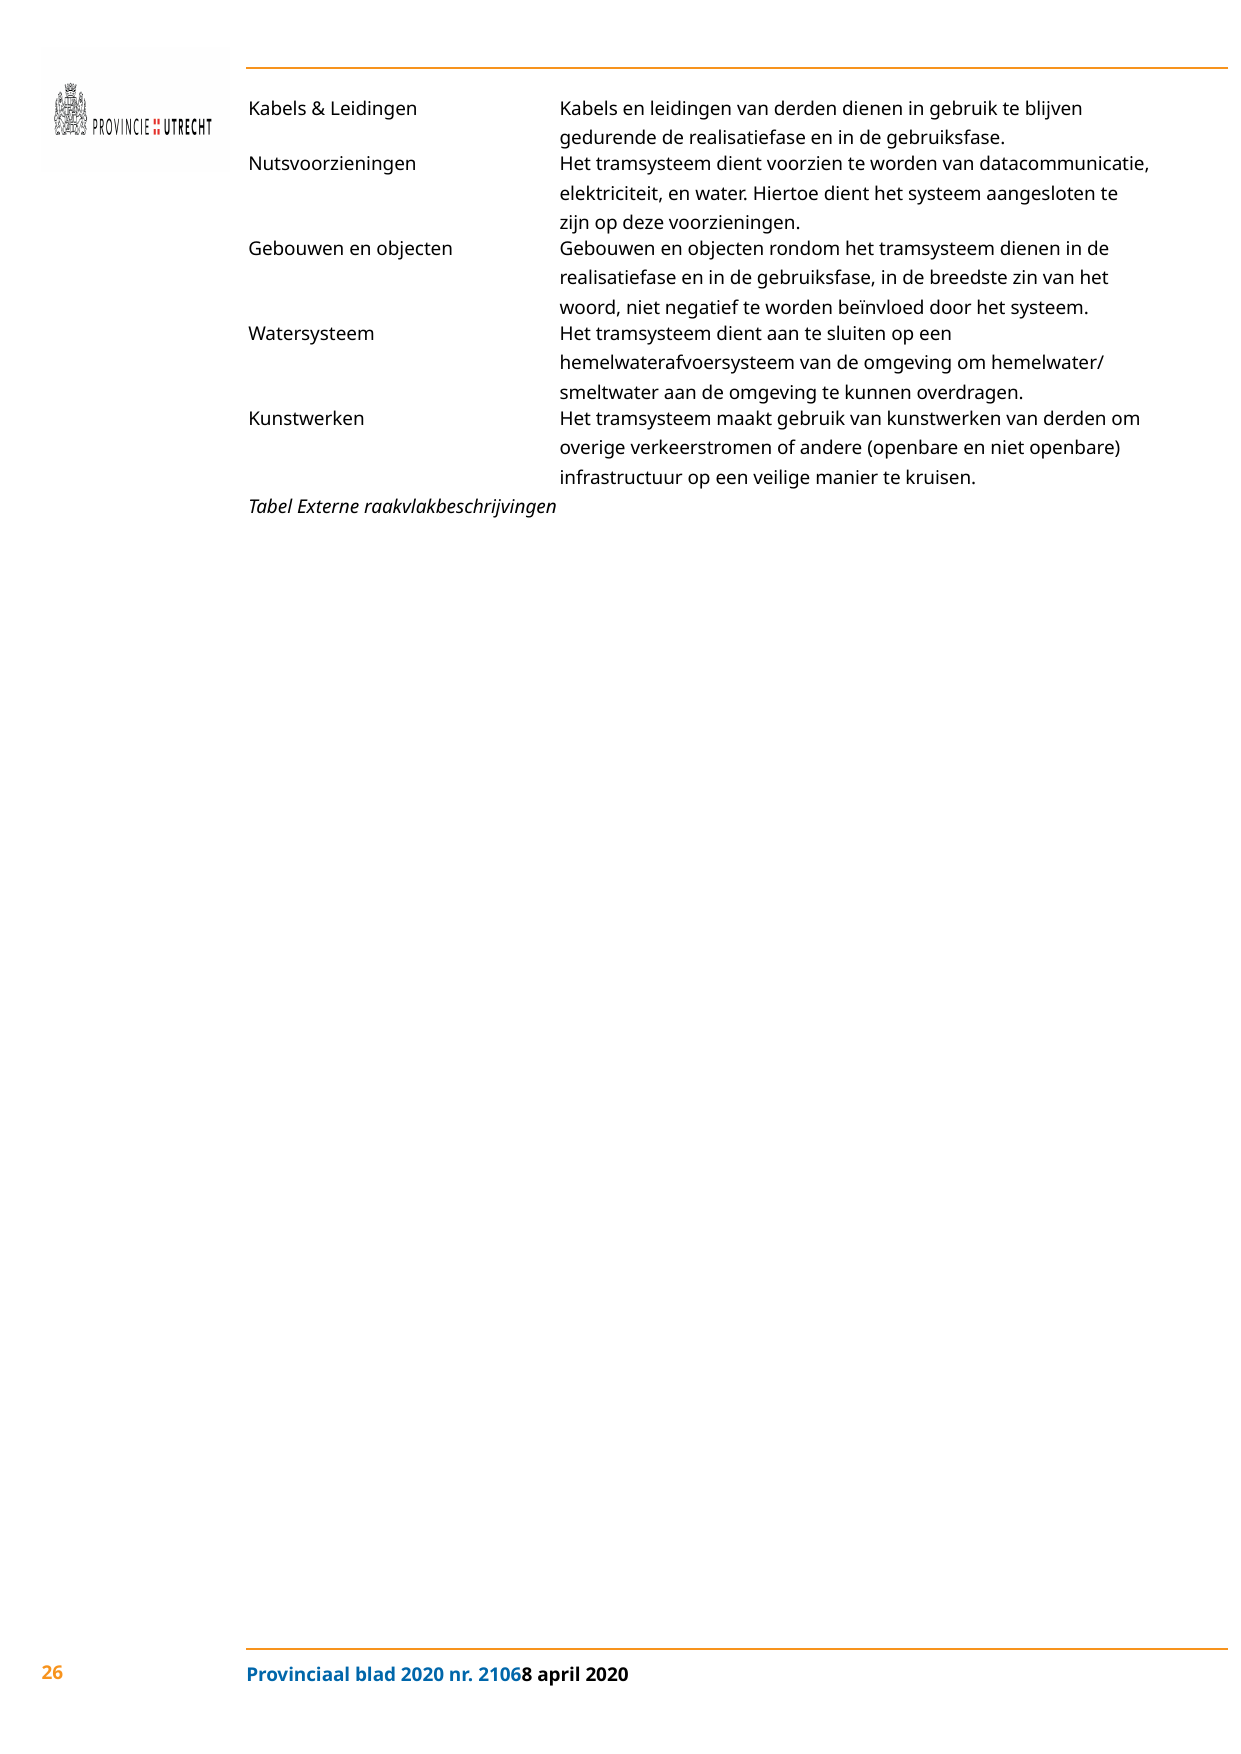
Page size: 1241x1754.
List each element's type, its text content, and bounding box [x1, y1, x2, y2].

picture [41, 47, 231, 172]
text Tabel Externe raakvlakbeschrijvingen [248, 493, 1152, 519]
table_cell Watersysteem [248, 320, 559, 405]
table_cell Kabels & Leidingen [248, 95, 559, 150]
table_cell Het tramsysteem dient aan te sluiten op een hemelwaterafvoersysteem van de omgeving om hemelwater/ smeltwater aan de omgeving te kunnen overdragen. [559, 320, 1152, 405]
table_cell Gebouwen en objecten [248, 235, 559, 320]
table_cell Kabels en leidingen van derden dienen in gebruik te blijven gedurende de realisatiefase en in de gebruiksfase. [559, 95, 1152, 150]
table_cell Het tramsysteem maakt gebruik van kunstwerken van derden om overige verkeerstromen of andere (openbare en niet openbare) infrastructuur op een veilige manier te kruisen. [559, 405, 1152, 490]
table_cell Kunstwerken [248, 405, 559, 490]
table_cell Gebouwen en objecten rondom het tramsysteem dienen in de realisatiefase en in de gebruiksfase, in de breedste zin van het woord, niet negatief te worden beïnvloed door het systeem. [559, 235, 1152, 320]
table_cell Nutsvoorzieningen [248, 150, 559, 235]
table_cell Het tramsysteem dient voorzien te worden van datacommunicatie, elektriciteit, en water. Hiertoe dient het systeem aangesloten te zijn op deze voorzieningen. [559, 150, 1152, 235]
